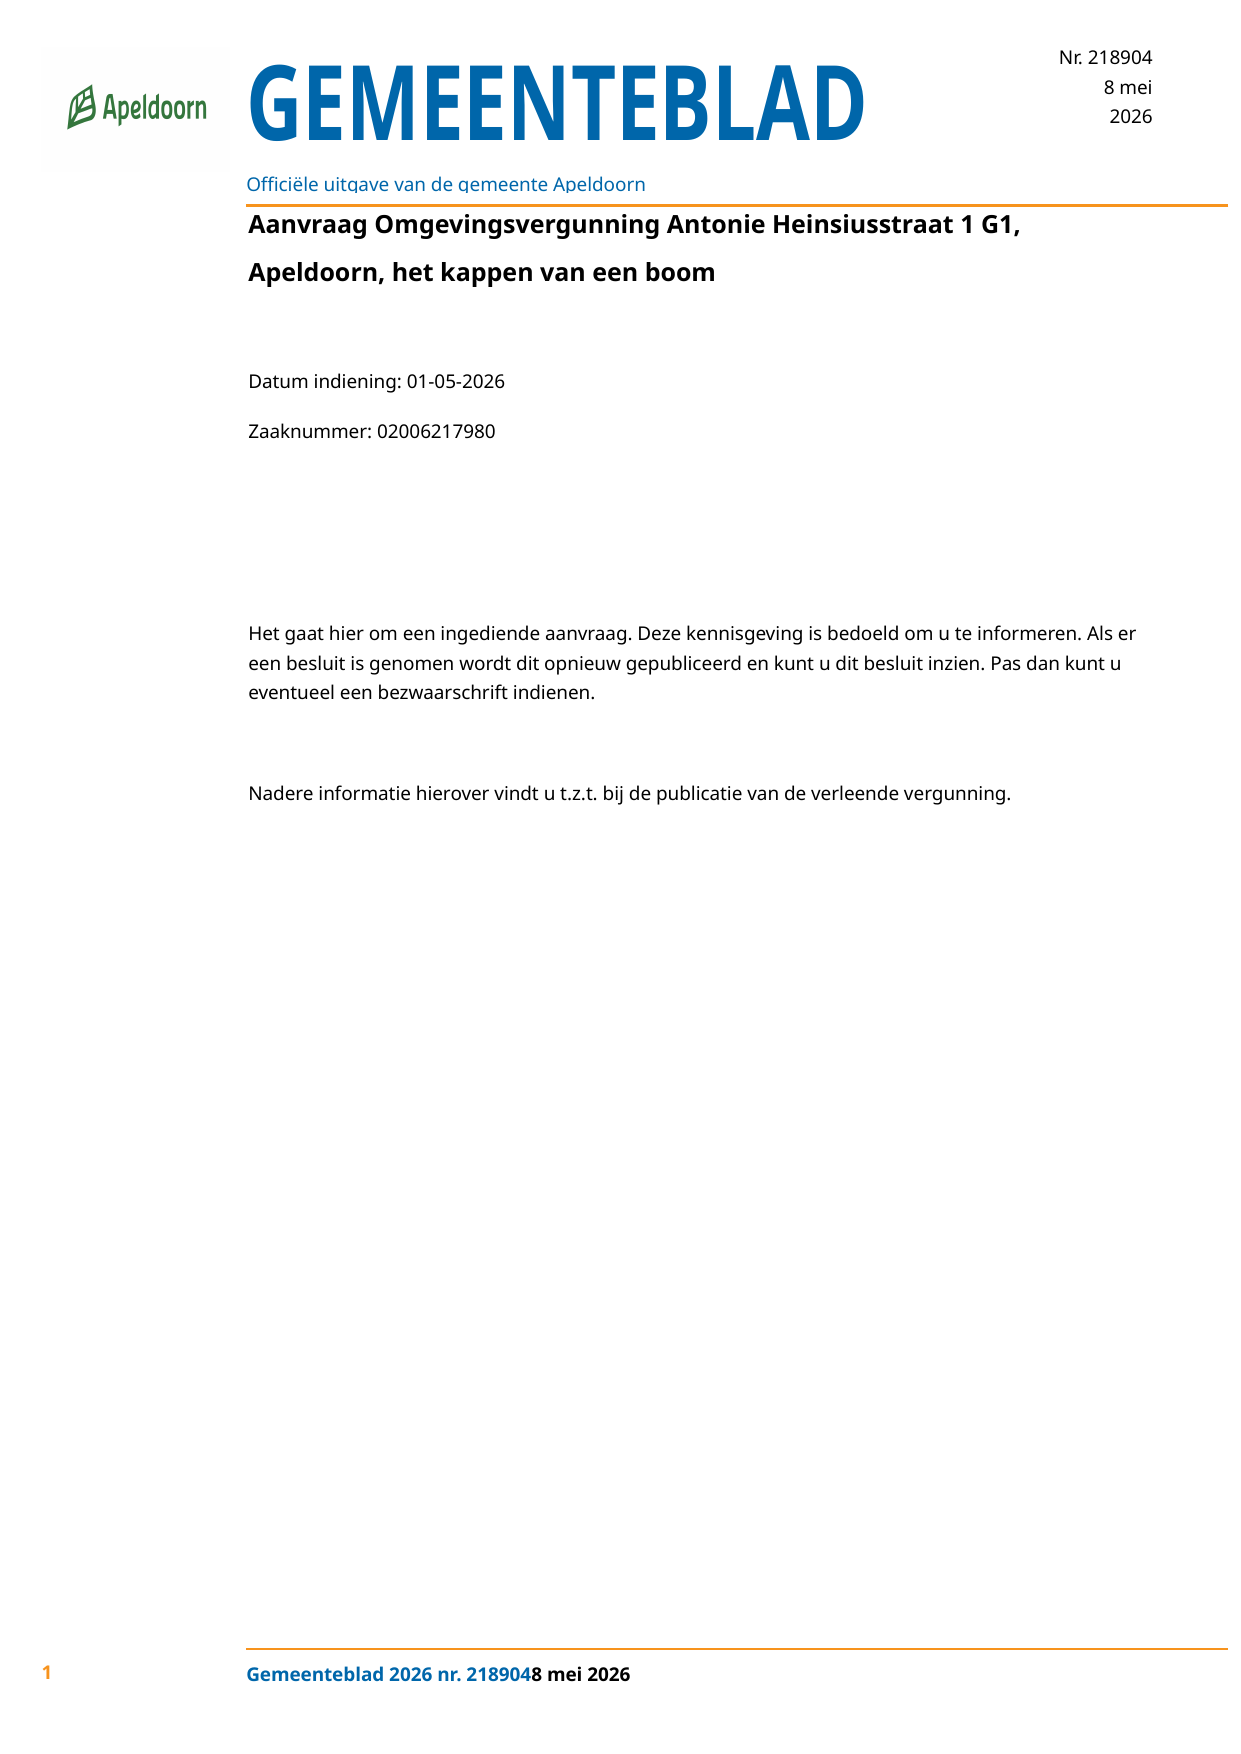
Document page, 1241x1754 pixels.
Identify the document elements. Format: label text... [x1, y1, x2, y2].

text Het gaat hier om een ingediende aanvraag. Deze kennisgeving is bedoeld om u te informeren. Als er een besluit is genomen wordt dit opnieuw gepubliceerd en kunt u dit besluit inzien. Pas dan kunt u eventueel een bezwaarschrift indienen. [248, 620, 1152, 705]
text Zaaknummer: 02006217980 [248, 419, 1152, 444]
text Aanvraag Omgevingsvergunning Antonie Heinsiusstraat 1 G1, Apeldoorn, het kappen van een boom [248, 207, 1152, 288]
text Nadere informatie hierover vindt u t.z.t. bij de publicatie van de verleende vergunning. [248, 780, 1152, 806]
text Datum indiening: 01-05-2026 [248, 368, 1152, 394]
picture [41, 47, 231, 172]
